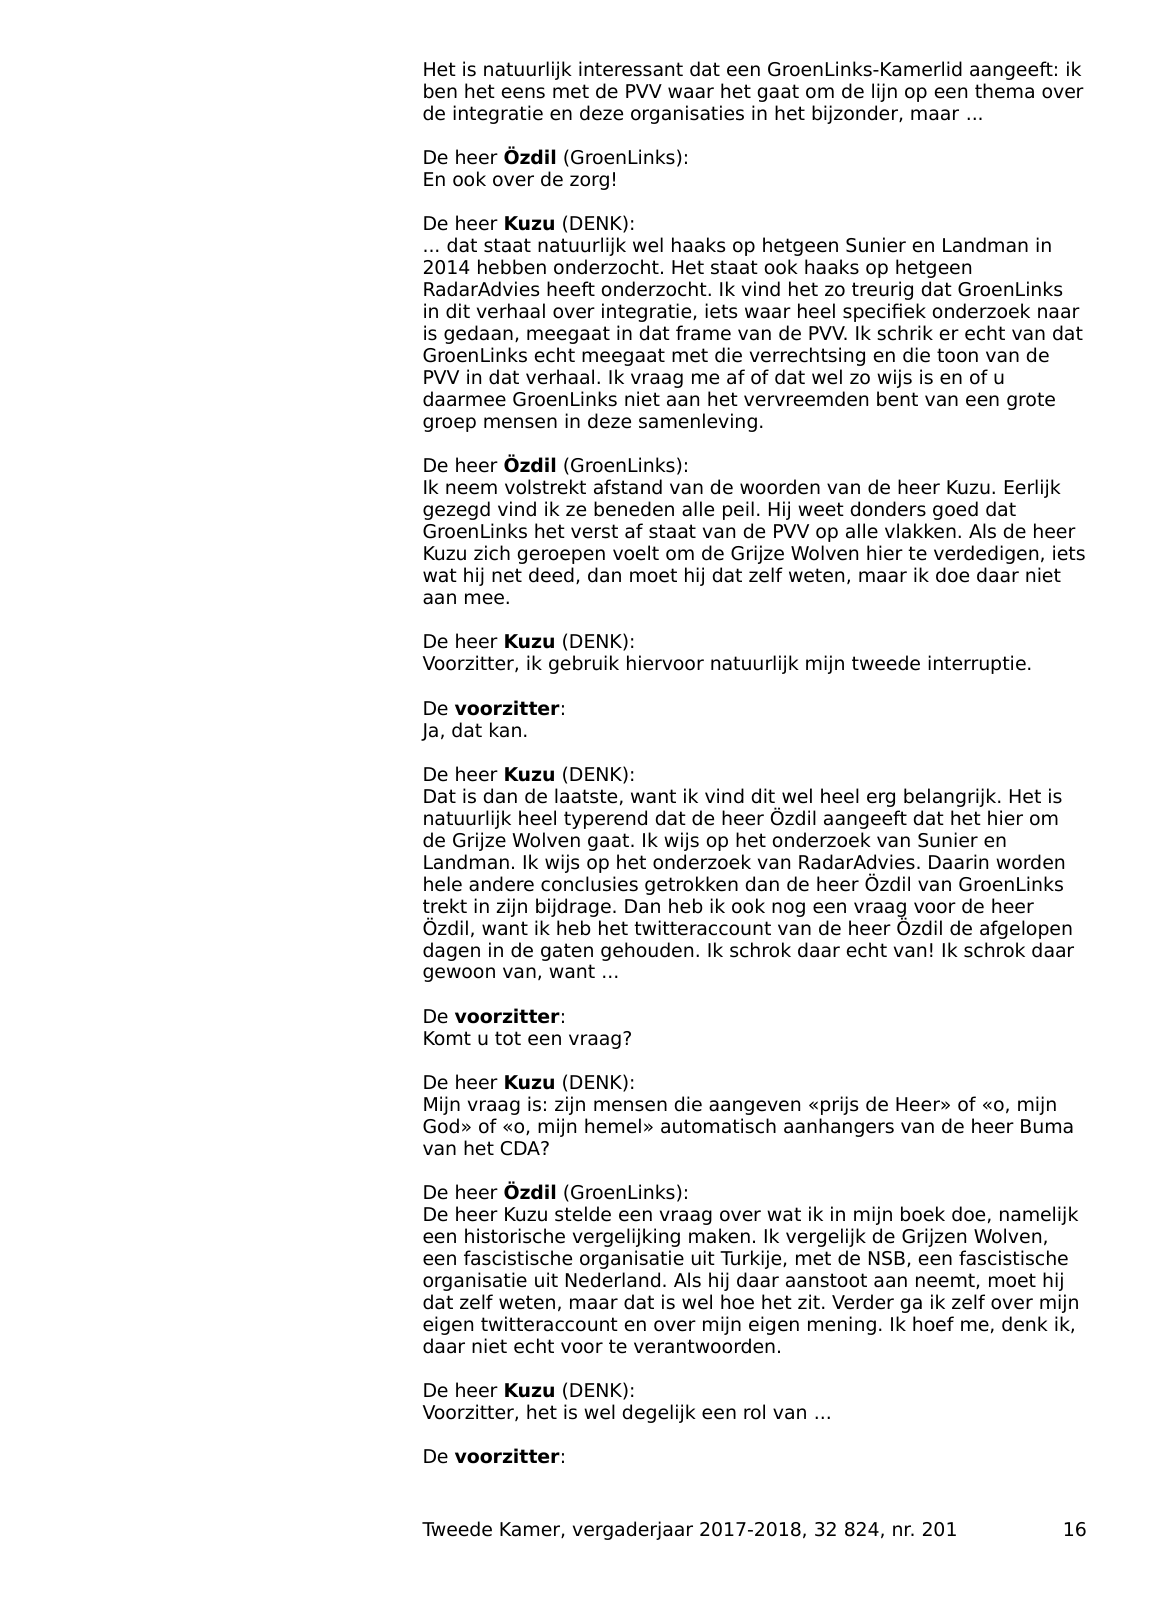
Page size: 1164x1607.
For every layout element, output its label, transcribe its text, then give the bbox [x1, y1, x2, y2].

text Voorzitter, het is wel degelijk een rol van ... [422, 1402, 1087, 1424]
text De voorzitter: [422, 1006, 1087, 1028]
text De voorzitter: [422, 1446, 1087, 1468]
text Mijn vraag is: zijn mensen die aangeven «prijs de Heer» of «o, mijn God» of «o, mijn hemel» automatisch aanhangers van de heer Buma van het CDA? [422, 1094, 1087, 1160]
text Het is natuurlijk interessant dat een GroenLinks-Kamerlid aangeeft: ik ben het eens met de PVV waar het gaat om de lijn op een thema over de integratie en deze organisaties in het bijzonder, maar ... [422, 59, 1087, 125]
text De heer Özdil (GroenLinks): [422, 1182, 1087, 1204]
text ... dat staat natuurlijk wel haaks op hetgeen Sunier en Landman in 2014 hebben onderzocht. Het staat ook haaks op hetgeen RadarAdvies heeft onderzocht. Ik vind het zo treurig dat GroenLinks in dit verhaal over integratie, iets waar heel specifiek onderzoek naar is gedaan, meegaat in dat frame van de PVV. Ik schrik er echt van dat GroenLinks echt meegaat met die verrechtsing en die toon van de PVV in dat verhaal. Ik vraag me af of dat wel zo wijs is en of u daarmee GroenLinks niet aan het vervreemden bent van een grote groep mensen in deze samenleving. [422, 235, 1087, 433]
text Ik neem volstrekt afstand van de woorden van de heer Kuzu. Eerlijk gezegd vind ik ze beneden alle peil. Hij weet donders goed dat GroenLinks het verst af staat van de PVV op alle vlakken. Als de heer Kuzu zich geroepen voelt om de Grijze Wolven hier te verdedigen, iets wat hij net deed, dan moet hij dat zelf weten, maar ik doe daar niet aan mee. [422, 477, 1087, 609]
text Dat is dan de laatste, want ik vind dit wel heel erg belangrijk. Het is natuurlijk heel typerend dat de heer Özdil aangeeft dat het hier om de Grijze Wolven gaat. Ik wijs op het onderzoek van Sunier en Landman. Ik wijs op het onderzoek van RadarAdvies. Daarin worden hele andere conclusies getrokken dan de heer Özdil van GroenLinks trekt in zijn bijdrage. Dan heb ik ook nog een vraag voor de heer Özdil, want ik heb het twitteraccount van de heer Özdil de afgelopen dagen in de gaten gehouden. Ik schrok daar echt van! Ik schrok daar gewoon van, want ... [422, 786, 1087, 983]
text De heer Kuzu (DENK): [422, 764, 1087, 786]
text De heer Kuzu (DENK): [422, 1072, 1087, 1094]
text Ja, dat kan. [422, 719, 1087, 741]
text Voorzitter, ik gebruik hiervoor natuurlijk mijn tweede interruptie. [422, 653, 1087, 675]
text De heer Kuzu (DENK): [422, 631, 1087, 653]
text Komt u tot een vraag? [422, 1028, 1087, 1049]
text De heer Özdil (GroenLinks): [422, 147, 1087, 169]
text De voorzitter: [422, 697, 1087, 719]
text De heer Özdil (GroenLinks): [422, 455, 1087, 477]
text De heer Kuzu stelde een vraag over wat ik in mijn boek doe, namelijk een historische vergelijking maken. Ik vergelijk de Grijzen Wolven, een fascistische organisatie uit Turkije, met de NSB, een fascistische organisatie uit Nederland. Als hij daar aanstoot aan neemt, moet hij dat zelf weten, maar dat is wel hoe het zit. Verder ga ik zelf over mijn eigen twitteraccount en over mijn eigen mening. Ik hoef me, denk ik, daar niet echt voor te verantwoorden. [422, 1204, 1087, 1358]
text De heer Kuzu (DENK): [422, 1380, 1087, 1402]
text En ook over de zorg! [422, 169, 1087, 191]
text De heer Kuzu (DENK): [422, 213, 1087, 235]
